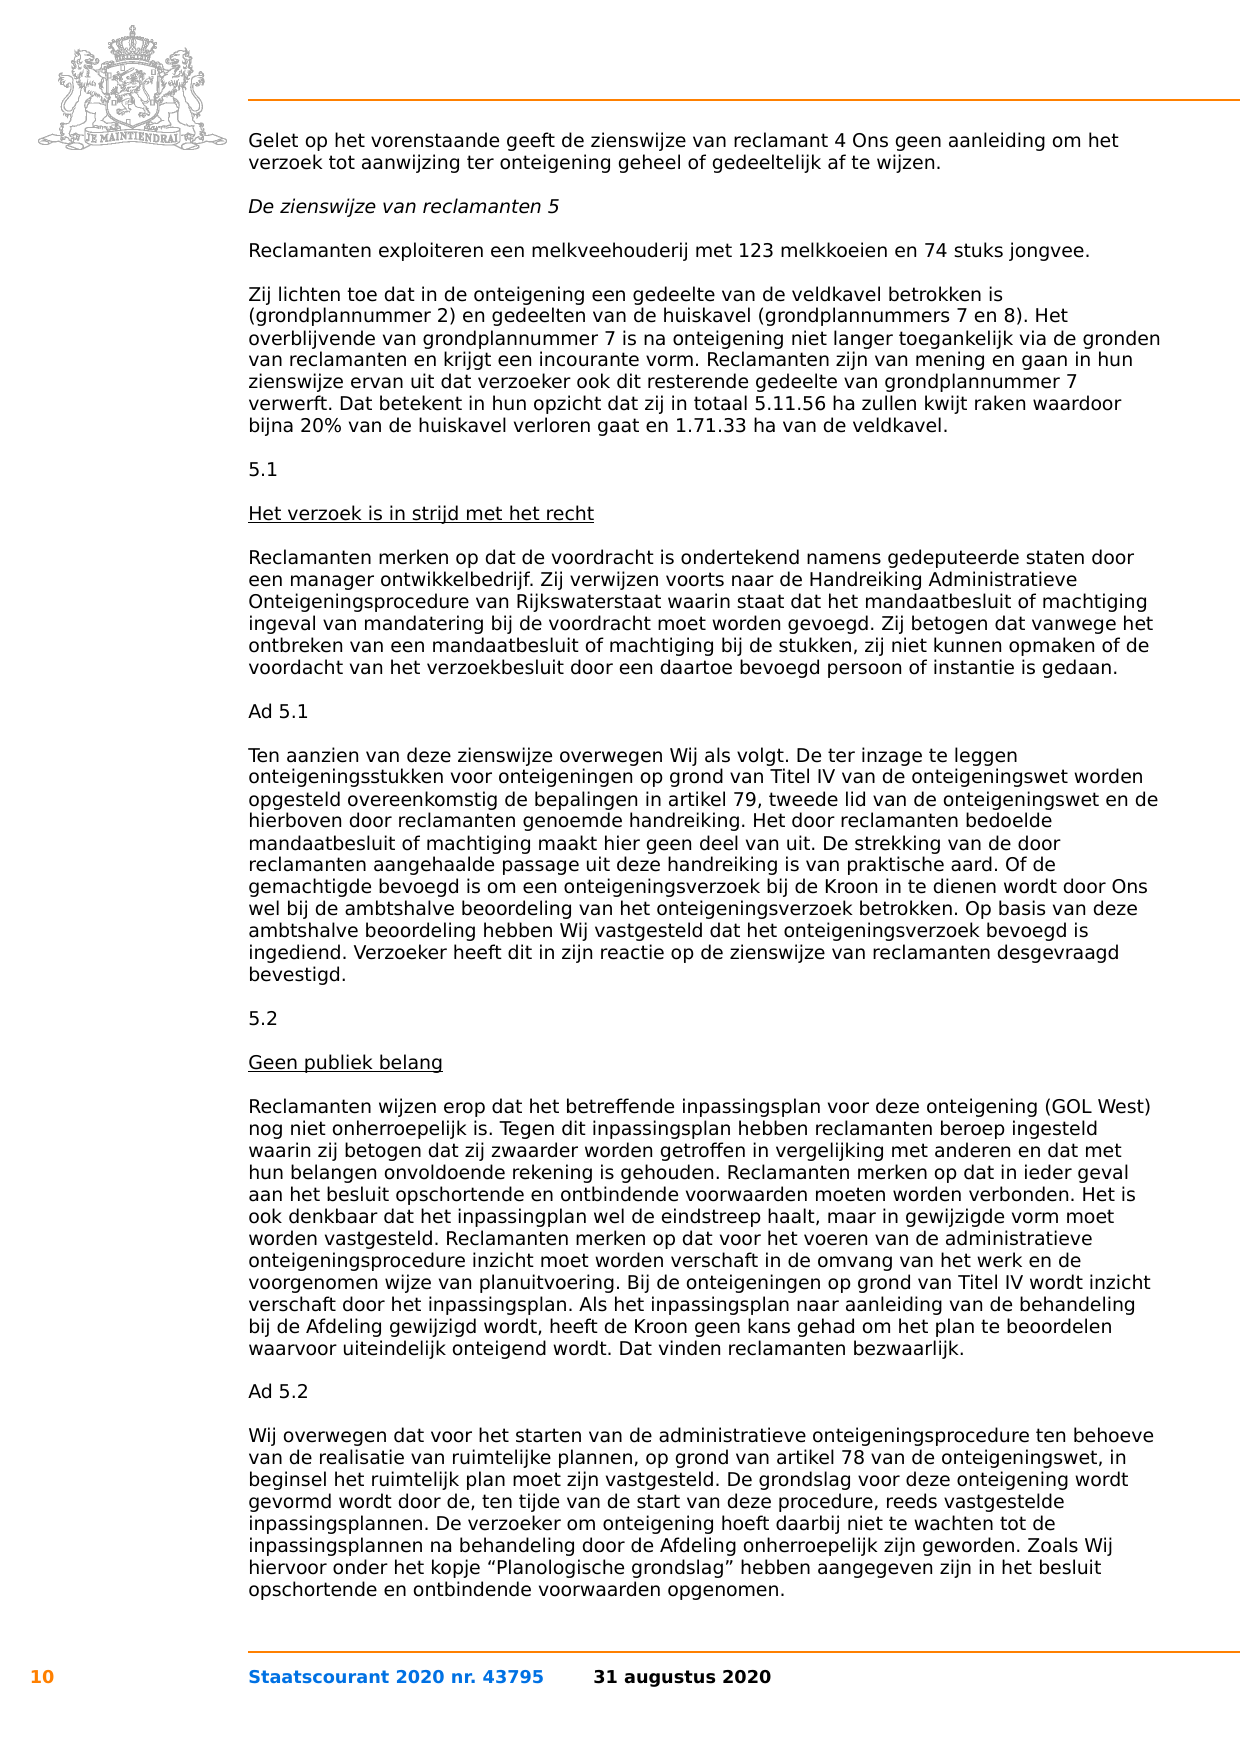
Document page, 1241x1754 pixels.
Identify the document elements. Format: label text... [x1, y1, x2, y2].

picture [38, 25, 227, 150]
text Geen publiek belang [248, 1052, 1163, 1074]
subtitle De zienswijze van reclamanten 5 [248, 196, 1163, 218]
text Ad 5.1 [248, 701, 1163, 723]
text Gelet op het vorenstaande geeft de zienswijze van reclamant 4 Ons geen aanleiding om het verzoek tot aanwijzing ter onteigening geheel of gedeeltelijk af te wijzen. [248, 130, 1163, 174]
text Ad 5.2 [248, 1381, 1163, 1403]
text Het verzoek is in strijd met het recht [248, 503, 1163, 525]
text 5.1 [248, 459, 1163, 481]
text Reclamanten exploiteren een melkveehouderij met 123 melkkoeien en 74 stuks jongvee. [248, 239, 1163, 262]
text 5.2 [248, 1008, 1163, 1030]
text Reclamanten wijzen erop dat het betreffende inpassingsplan voor deze onteigening (GOL West) nog niet onherroepelijk is. Tegen dit inpassingsplan hebben reclamanten beroep ingesteld waarin zij betogen dat zij zwaarder worden getroffen in vergelijking met anderen en dat met hun belangen onvoldoende rekening is gehouden. Reclamanten merken op dat in ieder geval aan het besluit opschortende en ontbindende voorwaarden moeten worden verbonden. Het is ook denkbaar dat het inpassingplan wel de eindstreep haalt, maar in gewijzigde vorm moet worden vastgesteld. Reclamanten merken op dat voor het voeren van de administratieve onteigeningsprocedure inzicht moet worden verschaft in de omvang van het werk en de voorgenomen wijze van planuitvoering. Bij de onteigeningen op grond van Titel IV wordt inzicht verschaft door het inpassingsplan. Als het inpassingsplan naar aanleiding van de behandeling bij de Afdeling gewijzigd wordt, heeft de Kroon geen kans gehad om het plan te beoordelen waarvoor uiteindelijk onteigend wordt. Dat vinden reclamanten bezwaarlijk. [248, 1096, 1163, 1359]
text Zij lichten toe dat in de onteigening een gedeelte van de veldkavel betrokken is (grondplannummer 2) en gedeelten van de huiskavel (grondplannummers 7 en 8). Het overblijvende van grondplannummer 7 is na onteigening niet langer toegankelijk via de gronden van reclamanten en krijgt een incourante vorm. Reclamanten zijn van mening en gaan in hun zienswijze ervan uit dat verzoeker ook dit resterende gedeelte van grondplannummer 7 verwerft. Dat betekent in hun opzicht dat zij in totaal 5.11.56 ha zullen kwijt raken waardoor bijna 20% van de huiskavel verloren gaat en 1.71.33 ha van de veldkavel. [248, 283, 1163, 437]
text Ten aanzien van deze zienswijze overwegen Wij als volgt. De ter inzage te leggen onteigeningsstukken voor onteigeningen op grond van Titel IV van de onteigeningswet worden opgesteld overeenkomstig de bepalingen in artikel 79, tweede lid van de onteigeningswet en de hierboven door reclamanten genoemde handreiking. Het door reclamanten bedoelde mandaatbesluit of machtiging maakt hier geen deel van uit. De strekking van de door reclamanten aangehaalde passage uit deze handreiking is van praktische aard. Of de gemachtigde bevoegd is om een onteigeningsverzoek bij de Kroon in te dienen wordt door Ons wel bij de ambtshalve beoordeling van het onteigeningsverzoek betrokken. Op basis van deze ambtshalve beoordeling hebben Wij vastgesteld dat het onteigeningsverzoek bevoegd is ingediend. Verzoeker heeft dit in zijn reactie op de zienswijze van reclamanten desgevraagd bevestigd. [248, 744, 1163, 986]
text Wij overwegen dat voor het starten van de administratieve onteigeningsprocedure ten behoeve van de realisatie van ruimtelijke plannen, op grond van artikel 78 van de onteigeningswet, in beginsel het ruimtelijk plan moet zijn vastgesteld. De grondslag voor deze onteigening wordt gevormd wordt door de, ten tijde van de start van deze procedure, reeds vastgestelde inpassingsplannen. De verzoeker om onteigening hoeft daarbij niet te wachten tot de inpassingsplannen na behandeling door de Afdeling onherroepelijk zijn geworden. Zoals Wij hiervoor onder het kopje “Planologische grondslag” hebben aangegeven zijn in het besluit opschortende en ontbindende voorwaarden opgenomen. [248, 1425, 1163, 1601]
text Reclamanten merken op dat de voordracht is ondertekend namens gedeputeerde staten door een manager ontwikkelbedrijf. Zij verwijzen voorts naar de Handreiking Administratieve Onteigeningsprocedure van Rijkswaterstaat waarin staat dat het mandaatbesluit of machtiging ingeval van mandatering bij de voordracht moet worden gevoegd. Zij betogen dat vanwege het ontbreken van een mandaatbesluit of machtiging bij de stukken, zij niet kunnen opmaken of de voordacht van het verzoekbesluit door een daartoe bevoegd persoon of instantie is gedaan. [248, 547, 1163, 679]
